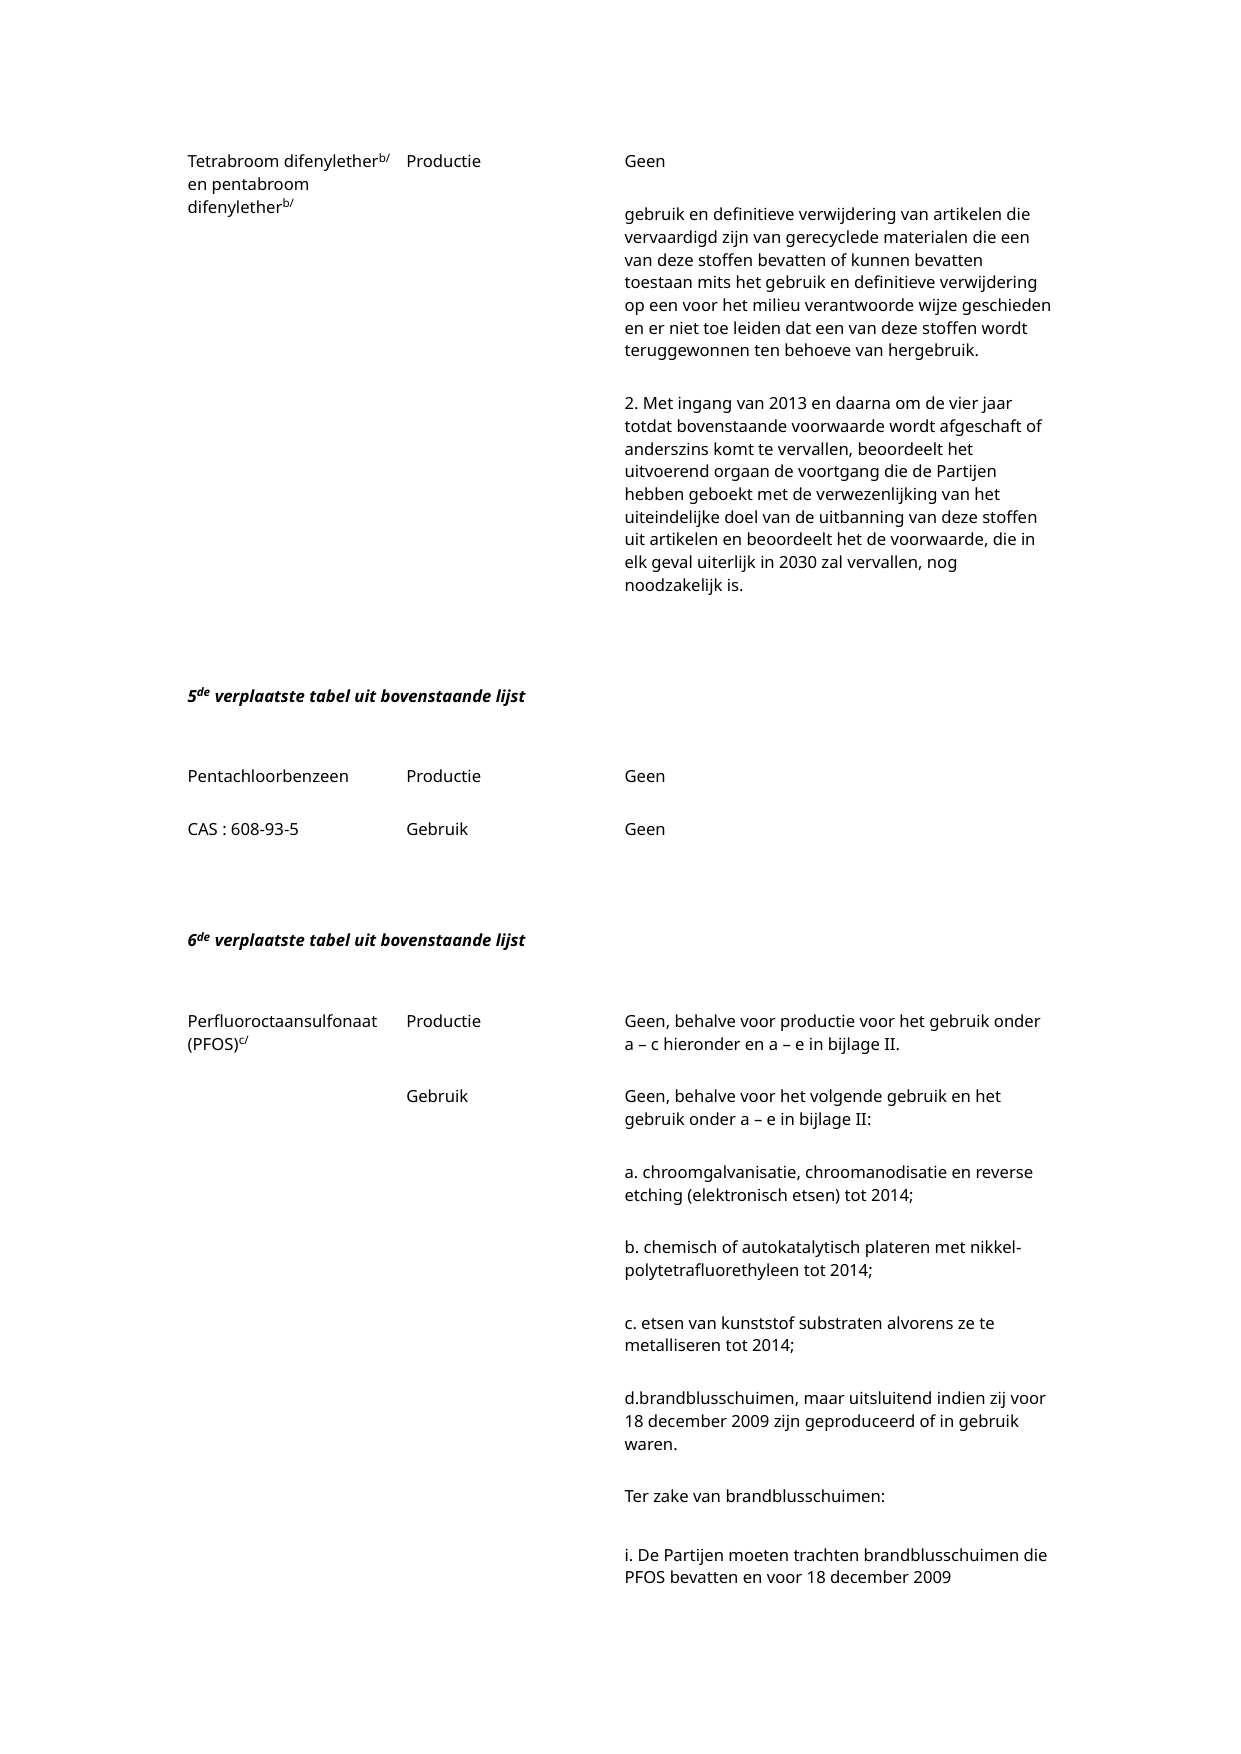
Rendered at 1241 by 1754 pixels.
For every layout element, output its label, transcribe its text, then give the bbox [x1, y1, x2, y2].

table_cell c. etsen van kunststof substraten alvorens ze te metalliseren tot 2014; [624, 1311, 1053, 1387]
table_header Geen [624, 765, 1053, 818]
table_cell Ter zake van brandblusschuimen: [624, 1485, 1053, 1543]
table_cell a. chroomgalvanisatie, chroomanodisatie en reverse etching (elektronisch etsen) tot 2014; [624, 1160, 1053, 1236]
table_cell d.brandblusschuimen, maar uitsluitend indien zij voor 18 december 2009 zijn geproduceerd of in gebruik waren. [624, 1387, 1053, 1485]
table_cell Gebruik [406, 1085, 624, 1160]
table_cell gebruik en definitieve verwijdering van artikelen die vervaardigd zijn van gerecyclede materialen die een van deze stoffen bevatten of kunnen bevatten toestaan mits het gebruik en definitieve verwijdering op een voor het milieu verantwoorde wijze geschieden en er niet toe leiden dat een van deze stoffen wordt teruggewonnen ten behoeve van hergebruik. [624, 203, 1053, 392]
table_cell [406, 203, 624, 392]
table_header Productie [406, 1010, 624, 1085]
table_cell [188, 392, 406, 626]
table_cell [406, 392, 624, 626]
table_cell i. De Partijen moeten trachten brandblusschuimen die PFOS bevatten en voor 18 december 2009 [624, 1543, 1053, 1602]
table_cell [406, 1543, 624, 1602]
table_cell Gebruik [406, 818, 624, 871]
table_cell [188, 1387, 406, 1485]
table_cell 2. Met ingang van 2013 en daarna om de vier jaar totdat bovenstaande voorwaarde wordt afgeschaft of anderszins komt te vervallen, beoordeelt het uitvoerend orgaan de voortgang die de Partijen hebben geboekt met de verwezenlijking van het uiteindelijke doel van de uitbanning van deze stoffen uit artikelen en beoordeelt het de voorwaarde, die in elk geval uiterlijk in 2030 zal vervallen, nog noodzakelijk is. [624, 392, 1053, 626]
table_header Geen [624, 150, 1053, 203]
table_cell [406, 1160, 624, 1236]
table_cell [188, 1543, 406, 1602]
table_cell [188, 1485, 406, 1543]
table_cell Geen, behalve voor het volgende gebruik en het gebruik onder a – e in bijlage II: [624, 1085, 1053, 1160]
table_cell [406, 1236, 624, 1311]
table_cell [406, 1387, 624, 1485]
table_cell [188, 1236, 406, 1311]
table_header Pentachloorbenzeen CAS : 608-93-5 [188, 765, 406, 871]
table_cell b. chemisch of autokatalytisch plateren met nikkel-polytetrafluorethyleen tot 2014; [624, 1236, 1053, 1311]
table_cell [406, 1485, 624, 1543]
table_cell Geen [624, 818, 1053, 871]
table_header Tetrabroom difenyletherb/ en pentabroom difenyletherb/ [188, 150, 406, 392]
table_cell [406, 1311, 624, 1387]
table_cell [188, 1160, 406, 1236]
table_header Geen, behalve voor productie voor het gebruik onder a – c hieronder en a – e in bijlage II. [624, 1010, 1053, 1085]
table_header Productie [406, 150, 624, 203]
table_cell [188, 1311, 406, 1387]
table_header Productie [406, 765, 624, 818]
text 5de verplaatste tabel uit bovenstaande lijst [187, 684, 1053, 707]
table_header Perfluoroctaansulfonaat (PFOS)c/ [188, 1010, 406, 1160]
text 6de verplaatste tabel uit bovenstaande lijst [187, 929, 1053, 952]
